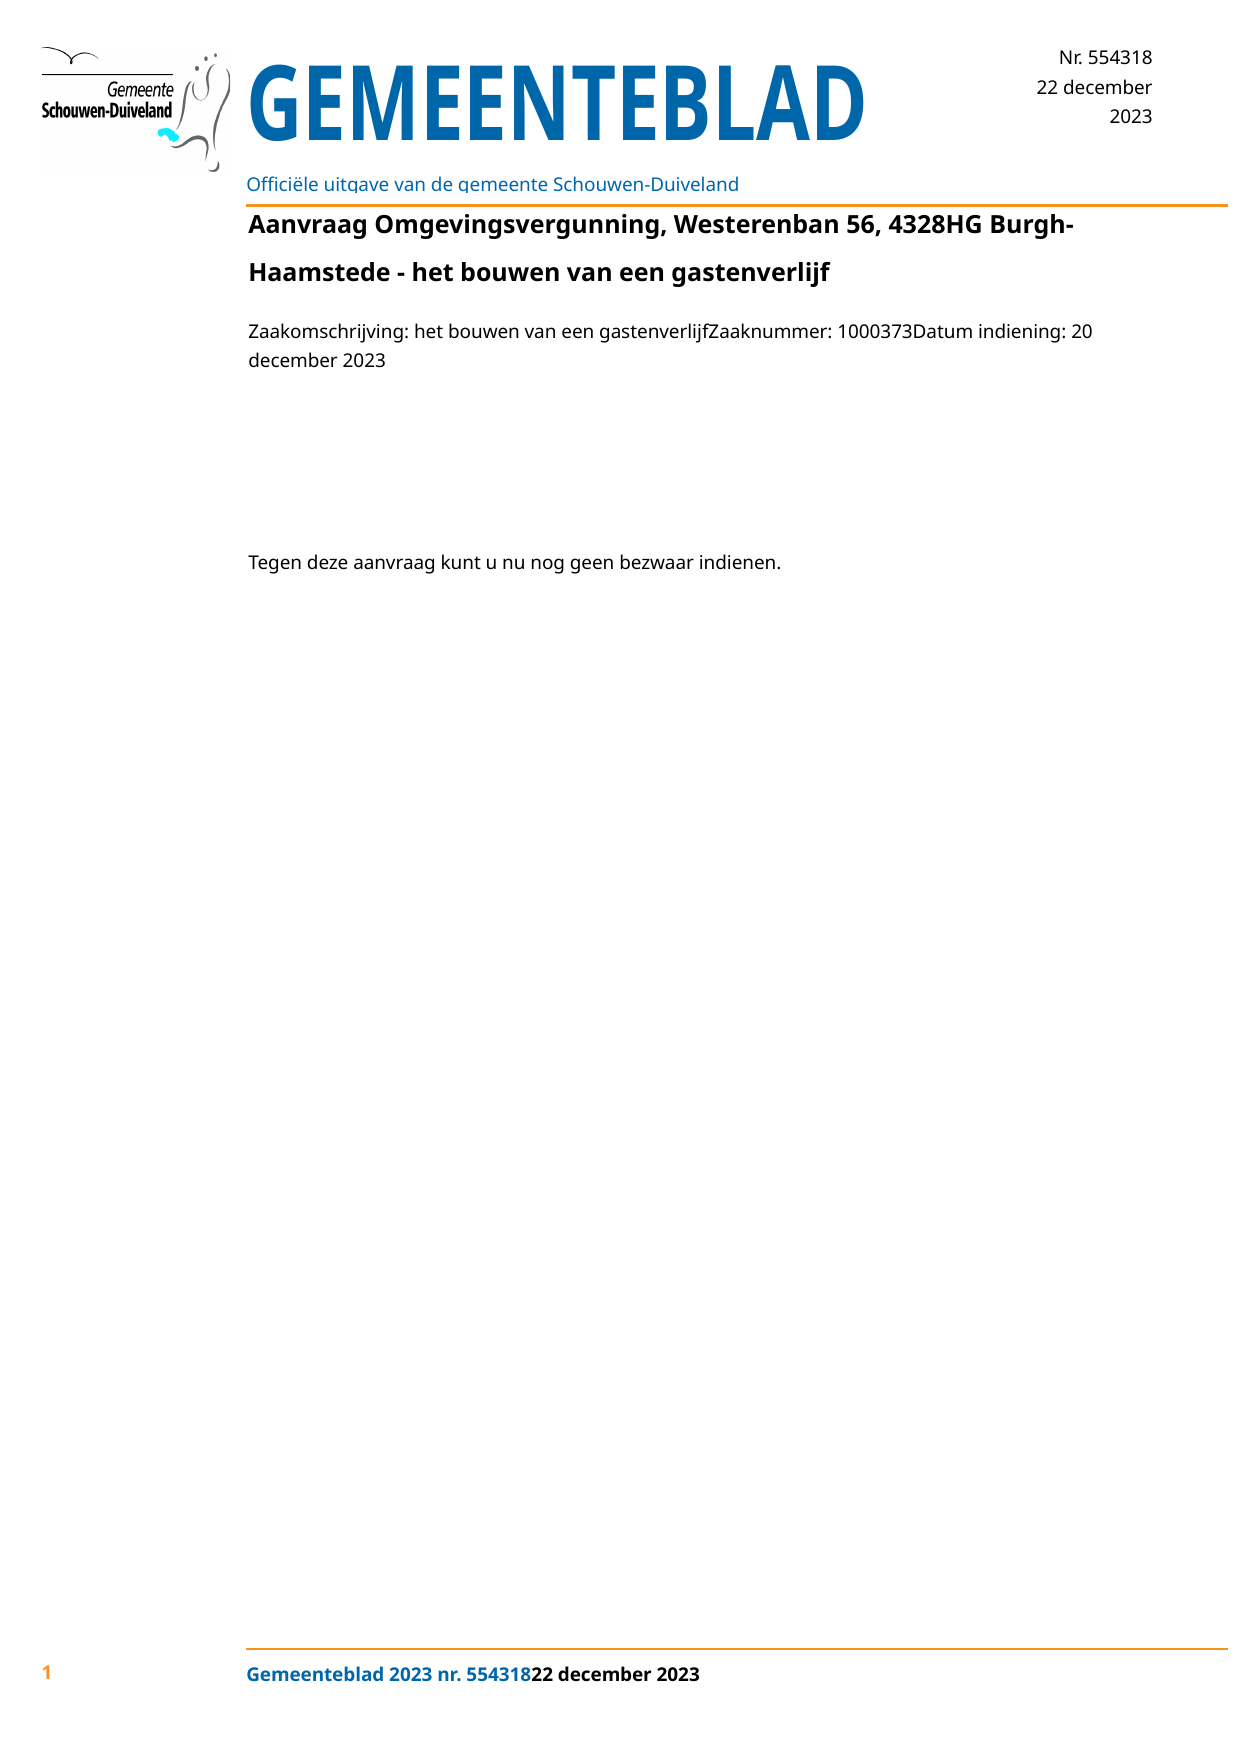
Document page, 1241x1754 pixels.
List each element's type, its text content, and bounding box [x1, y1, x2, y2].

text Zaakomschrijving: het bouwen van een gastenverlijfZaaknummer: 1000373Datum indiening: 20 december 2023 [248, 318, 1152, 373]
picture [41, 47, 231, 172]
text Tegen deze aanvraag kunt u nu nog geen bezwaar indienen. [248, 549, 1152, 575]
text Aanvraag Omgevingsvergunning, Westerenban 56, 4328HG Burgh-Haamstede - het bouwen van een gastenverlijf [248, 207, 1152, 288]
